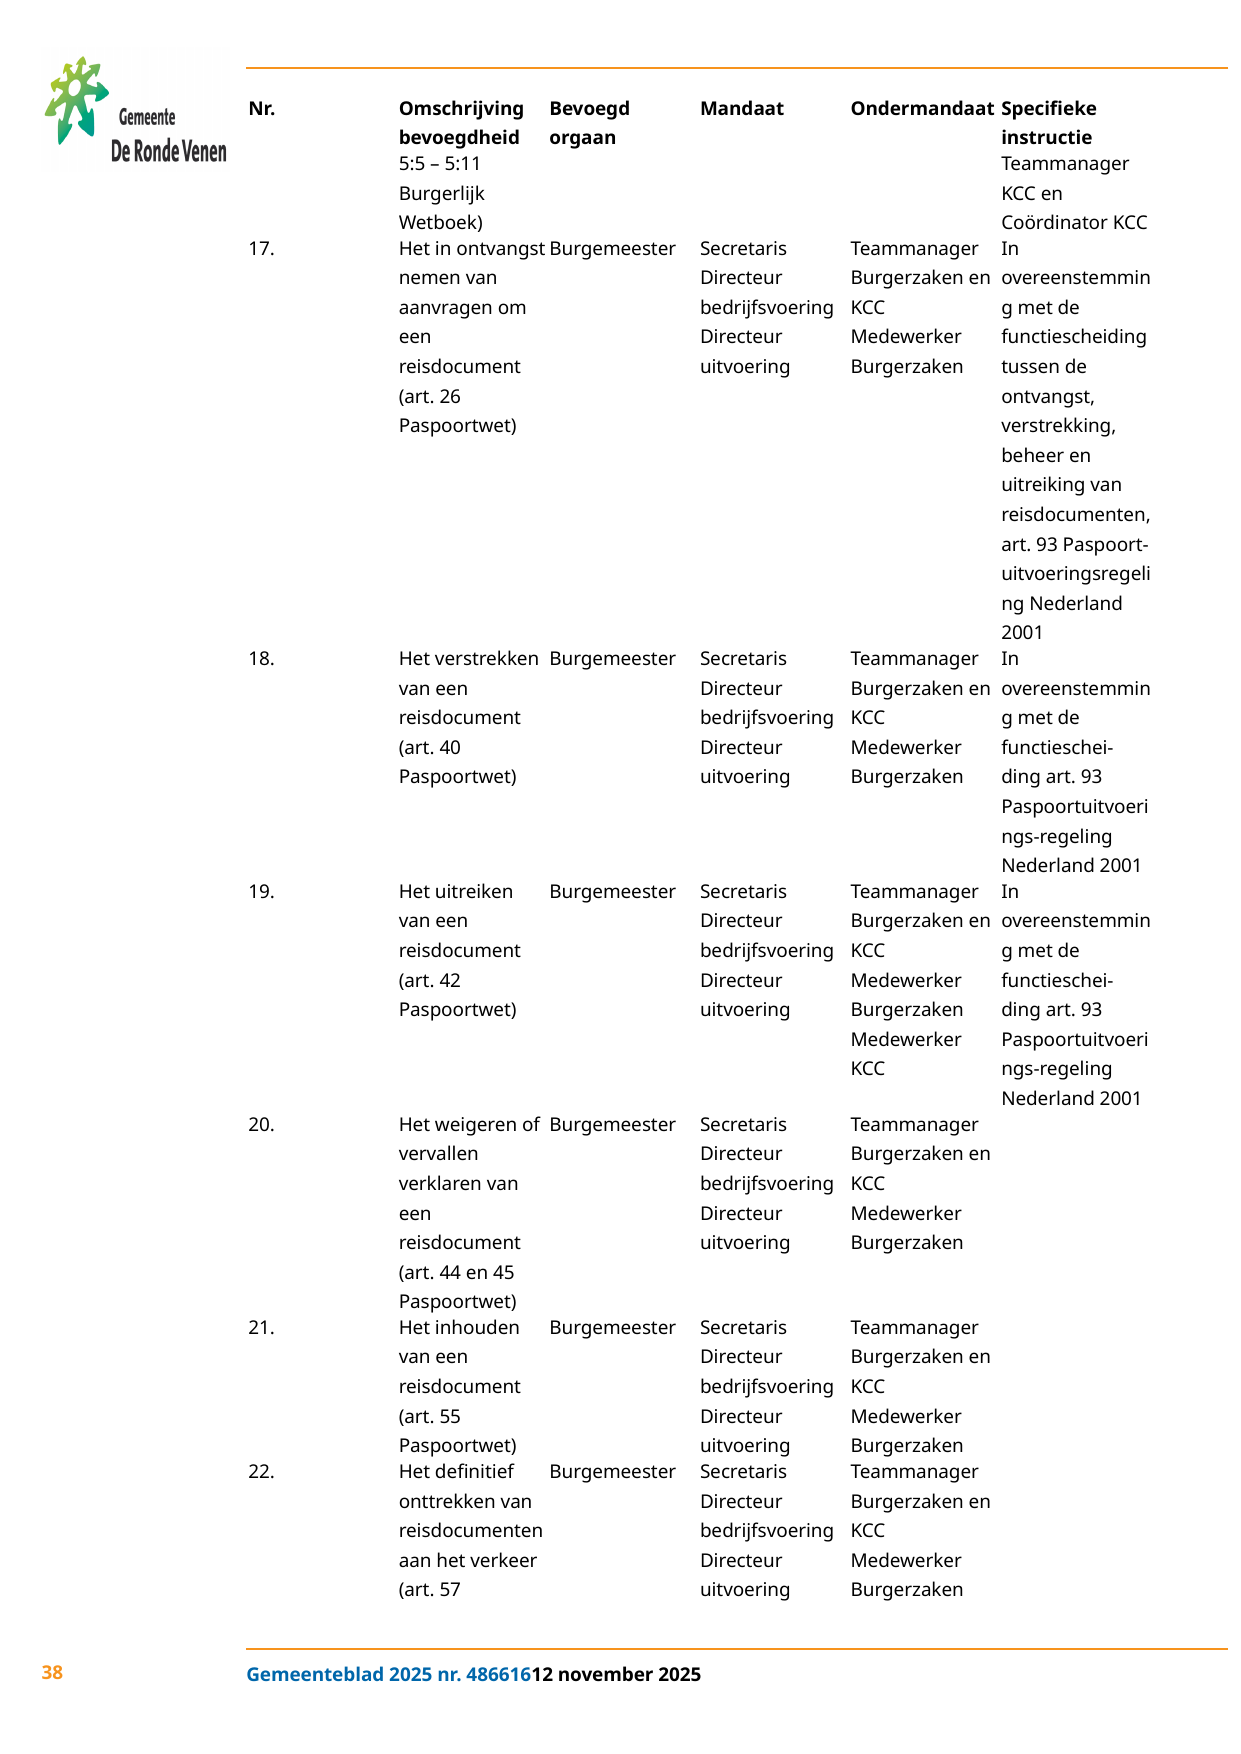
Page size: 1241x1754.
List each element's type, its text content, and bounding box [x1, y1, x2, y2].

table_cell [700, 150, 850, 235]
table_header Mandaat [700, 95, 850, 150]
table_cell [248, 150, 398, 235]
table_cell In overeenstemming met de functiescheiding tussen de ontvangst, verstrekking, beheer en uitreiking van reisdocumenten, art. 93 Paspoort-uitvoeringsregeling Nederland 2001 [1001, 235, 1152, 645]
table_cell Het uitreiken van een reisdocument (art. 42 Paspoortwet) [399, 878, 549, 1111]
table_cell Teammanager Burgerzaken en KCC Medewerker Burgerzaken [850, 645, 1001, 878]
table_cell 20. [248, 1111, 398, 1314]
table_cell Teammanager Burgerzaken en KCC Medewerker Burgerzaken [850, 1458, 1001, 1602]
table_cell Het definitief onttrekken van reisdocumenten aan het verkeer (art. 57 [399, 1458, 549, 1602]
table_cell 19. [248, 878, 398, 1111]
table_cell 18. [248, 645, 398, 878]
table_cell [850, 150, 1001, 235]
table_cell Teammanager KCC en Coördinator KCC [1001, 150, 1152, 235]
table_cell Secretaris Directeur bedrijfsvoering Directeur uitvoering [700, 645, 850, 878]
table_cell Secretaris Directeur bedrijfsvoering Directeur uitvoering [700, 1458, 850, 1602]
table_cell 5:5 – 5:11 Burgerlijk Wetboek) [399, 150, 549, 235]
table_header Omschrijving bevoegdheid [399, 95, 549, 150]
table_cell 22. [248, 1458, 398, 1602]
table_header Nr. [248, 95, 398, 150]
table_cell Secretaris Directeur bedrijfsvoering Directeur uitvoering [700, 1314, 850, 1458]
table_cell [1001, 1111, 1152, 1314]
table_cell Teammanager Burgerzaken en KCC Medewerker Burgerzaken [850, 235, 1001, 645]
table_cell In overeenstemming met de functieschei-ding art. 93 Paspoortuitvoerings-regeling Nederland 2001 [1001, 878, 1152, 1111]
table_header Specifieke instructie [1001, 95, 1152, 150]
table_cell Burgemeester [549, 235, 700, 645]
table_header Bevoegd orgaan [549, 95, 700, 150]
table_cell [549, 150, 700, 235]
table_cell Het weigeren of vervallen verklaren van een reisdocument (art. 44 en 45 Paspoortwet) [399, 1111, 549, 1314]
table_cell Teammanager Burgerzaken en KCC Medewerker Burgerzaken [850, 1111, 1001, 1314]
table_cell Teammanager Burgerzaken en KCC Medewerker Burgerzaken Medewerker KCC [850, 878, 1001, 1111]
table_cell Secretaris Directeur bedrijfsvoering Directeur uitvoering [700, 1111, 850, 1314]
table_cell Burgemeester [549, 1314, 700, 1458]
table_cell 21. [248, 1314, 398, 1458]
picture [41, 47, 231, 172]
table_cell Burgemeester [549, 1111, 700, 1314]
table_cell Secretaris Directeur bedrijfsvoering Directeur uitvoering [700, 235, 850, 645]
table_cell Het verstrekken van een reisdocument (art. 40 Paspoortwet) [399, 645, 549, 878]
table_cell Burgemeester [549, 878, 700, 1111]
table_cell Secretaris Directeur bedrijfsvoering Directeur uitvoering [700, 878, 850, 1111]
table_cell [1001, 1458, 1152, 1602]
table_cell Het in ontvangst nemen van aanvragen om een reisdocument (art. 26 Paspoortwet) [399, 235, 549, 645]
table_cell Burgemeester [549, 645, 700, 878]
table_cell Burgemeester [549, 1458, 700, 1602]
table_cell [1001, 1314, 1152, 1458]
table_cell Teammanager Burgerzaken en KCC Medewerker Burgerzaken [850, 1314, 1001, 1458]
table_cell In overeenstemming met de functieschei-ding art. 93 Paspoortuitvoerings-regeling Nederland 2001 [1001, 645, 1152, 878]
table_header Ondermandaat [850, 95, 1001, 150]
table_cell 17. [248, 235, 398, 645]
table_cell Het inhouden van een reisdocument (art. 55 Paspoortwet) [399, 1314, 549, 1458]
